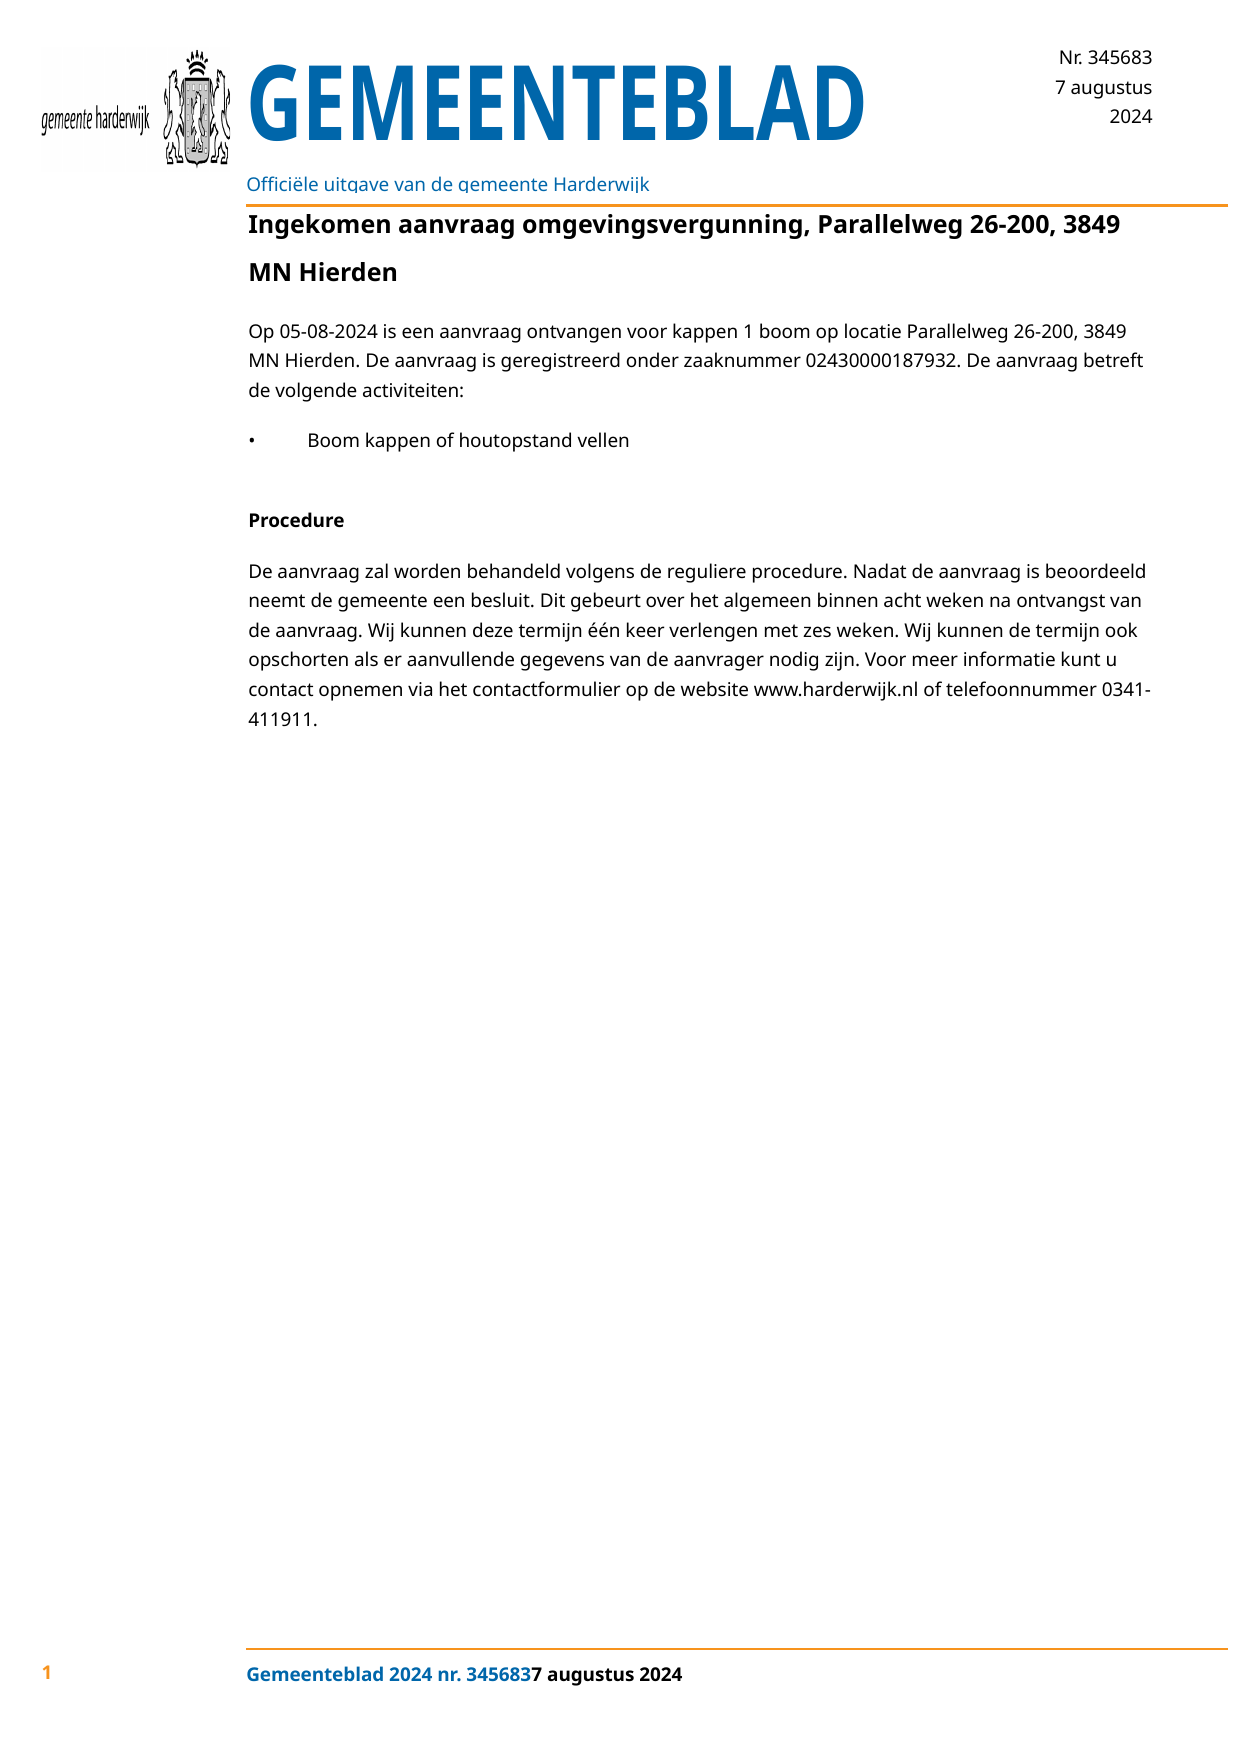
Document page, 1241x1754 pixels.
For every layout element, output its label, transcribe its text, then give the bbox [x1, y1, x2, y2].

text Procedure [248, 507, 1152, 533]
text Ingekomen aanvraag omgevingsvergunning, Parallelweg 26-200, 3849 MN Hierden [248, 207, 1152, 288]
picture [41, 47, 231, 172]
text Op 05-08-2024 is een aanvraag ontvangen voor kappen 1 boom op locatie Parallelweg 26-200, 3849 MN Hierden. De aanvraag is geregistreerd onder zaaknummer 02430000187932. De aanvraag betreft de volgende activiteiten: [248, 318, 1152, 403]
list Boom kappen of houtopstand vellen [248, 427, 1152, 453]
text De aanvraag zal worden behandeld volgens de reguliere procedure. Nadat de aanvraag is beoordeeld neemt de gemeente een besluit. Dit gebeurt over het algemeen binnen acht weken na ontvangst van de aanvraag. Wij kunnen deze termijn één keer verlengen met zes weken. Wij kunnen de termijn ook opschorten als er aanvullende gegevens van de aanvrager nodig zijn. Voor meer informatie kunt u contact opnemen via het contactformulier op de website www.harderwijk.nl of telefoonnummer 0341-411911. [248, 558, 1152, 732]
